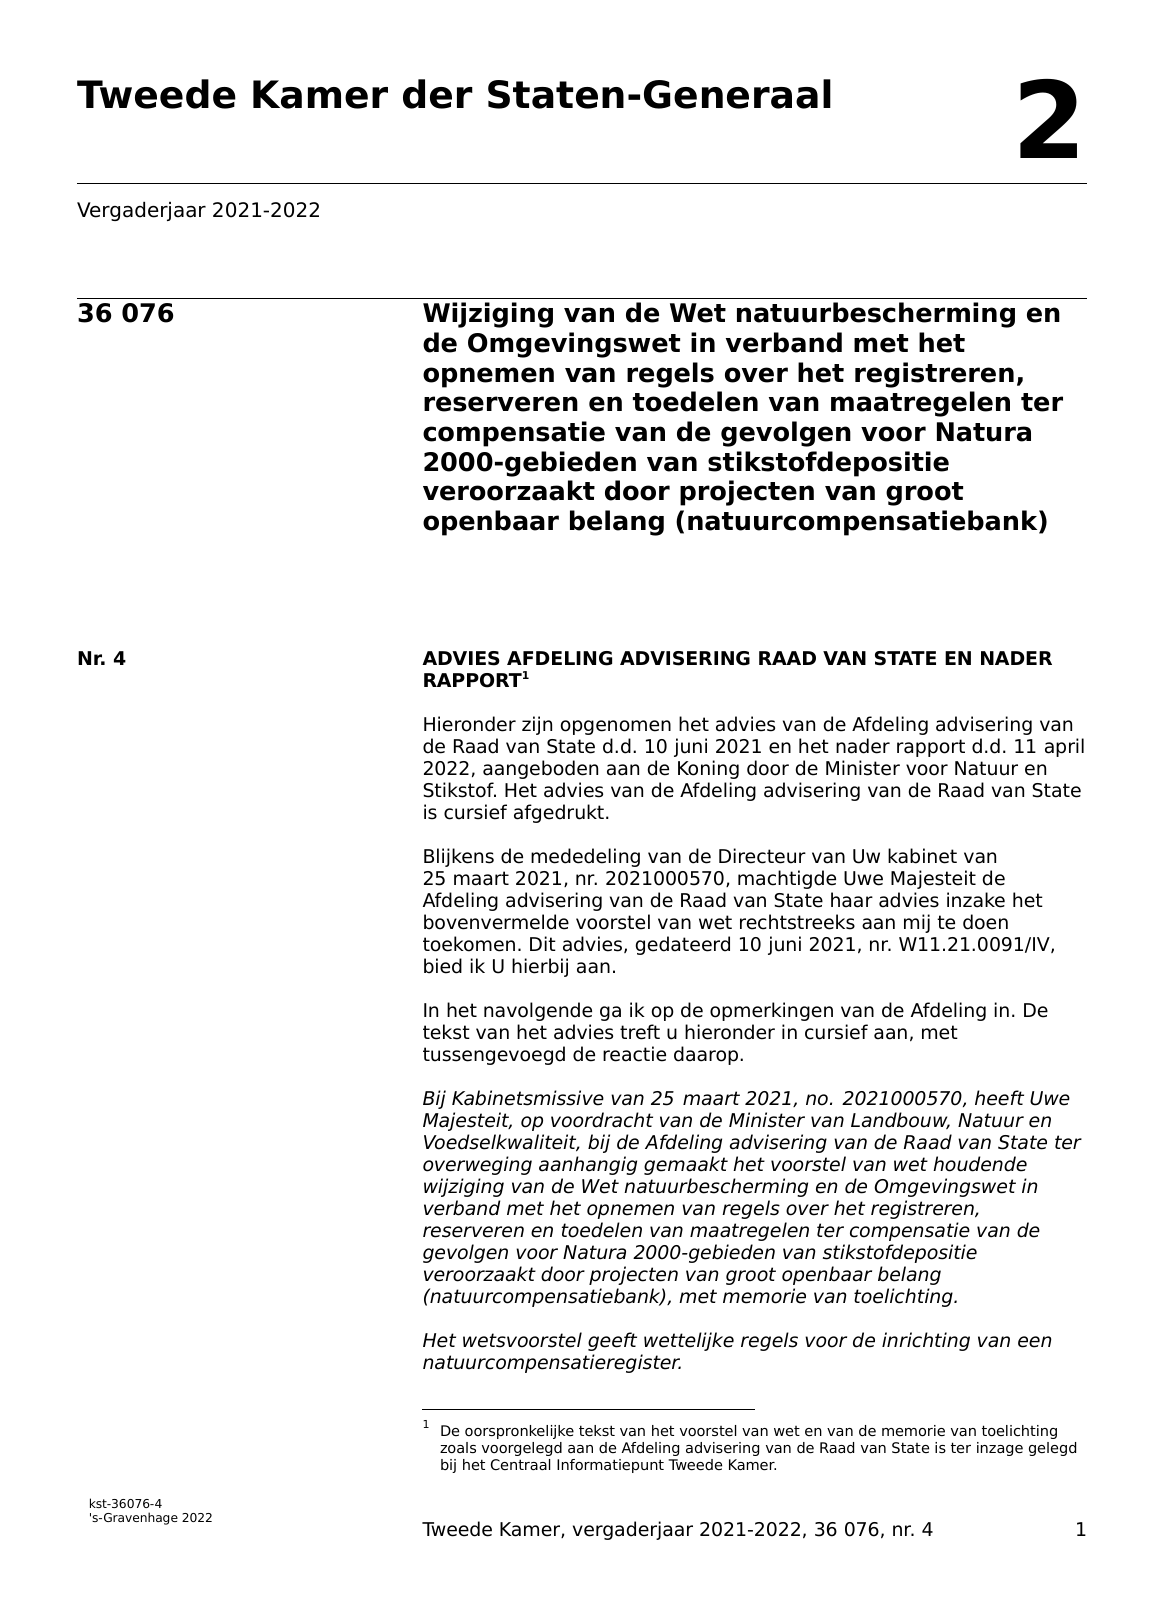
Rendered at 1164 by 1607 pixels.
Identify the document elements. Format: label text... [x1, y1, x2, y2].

text Bij Kabinetsmissive van 25 maart 2021, no. 2021000570, heeft Uwe Majesteit, op voordracht van de Minister van Landbouw, Natuur en Voedselkwaliteit, bij de Afdeling advisering van de Raad van State ter overweging aanhangig gemaakt het voorstel van wet houdende wijziging van de Wet natuurbescherming en de Omgevingswet in verband met het opnemen van regels over het registreren, reserveren en toedelen van maatregelen ter compensatie van de gevolgen voor Natura 2000-gebieden van stikstofdepositie veroorzaakt door projecten van groot openbaar belang (natuurcompensatiebank), met memorie van toelichting. [422, 1088, 1087, 1308]
text 's-Gravenhage 2022 [88, 1511, 323, 1525]
text kst-36076-4 [88, 1497, 323, 1511]
subtitle Nr. 4 ADVIES AFDELING ADVISERING RAAD VAN STATE EN NADER RAPPORT [77, 647, 1087, 691]
text Blijkens de mededeling van de Directeur van Uw kabinet van 25 maart 2021, nr. 2021000570, machtigde Uwe Majesteit de Afdeling advisering van de Raad van State haar advies inzake het bovenvermelde voorstel van wet rechtstreeks aan mij te doen toekomen. Dit advies, gedateerd 10 juni 2021, nr. W11.21.0091/IV, bied ik U hierbij aan. [422, 846, 1087, 978]
table_cell Vergaderjaar 2021-2022 [77, 184, 1087, 298]
text Hieronder zijn opgenomen het advies van de Afdeling advisering van de Raad van State d.d. 10 juni 2021 en het nader rapport d.d. 11 april 2022, aangeboden aan de Koning door de Minister voor Natuur en Stikstof. Het advies van de Afdeling advisering van de Raad van State is cursief afgedrukt. [422, 714, 1087, 823]
table_header Tweede Kamer der Staten-Generaal [77, 59, 886, 183]
subtitle 36 076 Wijziging van de Wet natuurbescherming en de Omgevingswet in verband met het opnemen van regels over het registreren, reserveren en toedelen van maatregelen ter compensatie van de gevolgen voor Natura 2000-gebieden van stikstofdepositie veroorzaakt door projecten van groot openbaar belang (natuurcompensatiebank) [77, 299, 1087, 536]
text In het navolgende ga ik op de opmerkingen van de Afdeling in. De tekst van het advies treft u hieronder in cursief aan, met tussengevoegd de reactie daarop. [422, 1000, 1087, 1066]
text Het wetsvoorstel geeft wettelijke regels voor de inrichting van een natuurcompensatieregister. [422, 1330, 1087, 1374]
table_header 2 [886, 59, 1087, 183]
text De oorspronkelijke tekst van het voorstel van wet en van de memorie van toelichting zoals voorgelegd aan de Afdeling advisering van de Raad van State is ter inzage gelegd bij het Centraal Informatiepunt Tweede Kamer. [422, 1418, 1087, 1474]
